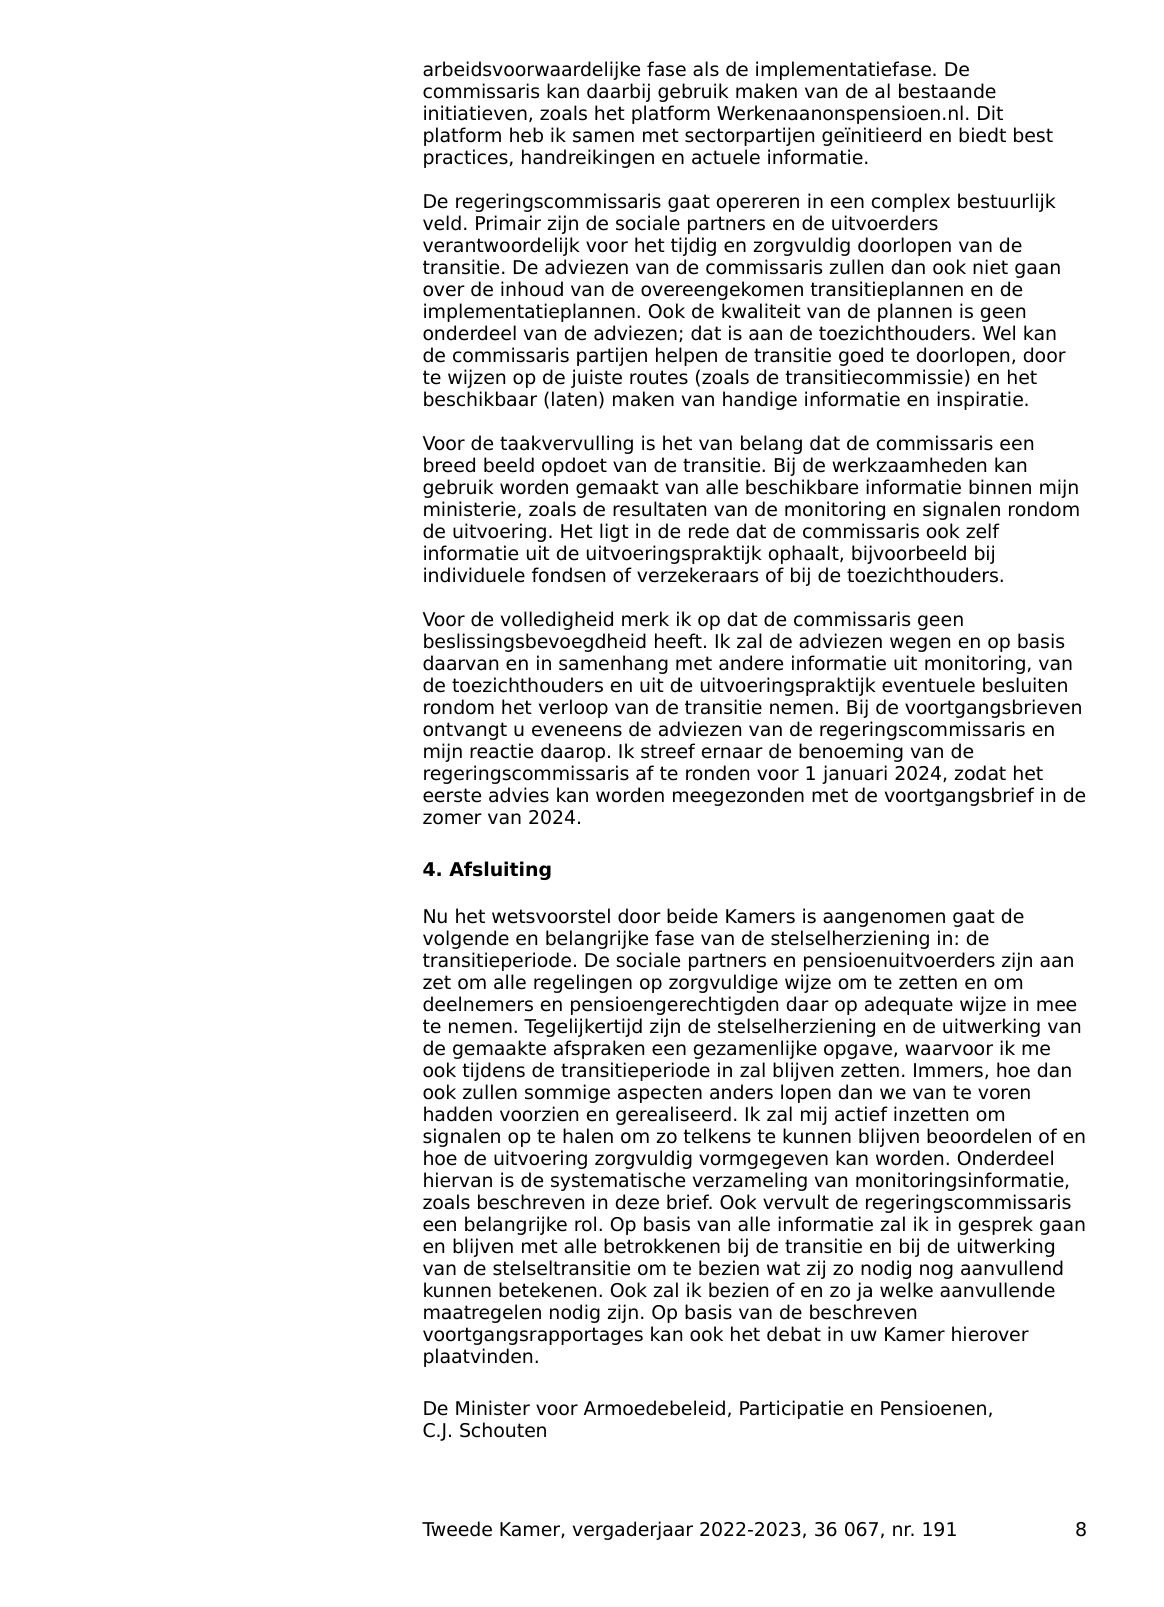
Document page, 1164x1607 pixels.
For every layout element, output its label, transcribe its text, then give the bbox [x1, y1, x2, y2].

text Voor de taakvervulling is het van belang dat de commissaris een breed beeld opdoet van de transitie. Bij de werkzaamheden kan gebruik worden gemaakt van alle beschikbare informatie binnen mijn ministerie, zoals de resultaten van de monitoring en signalen rondom de uitvoering. Het ligt in de rede dat de commissaris ook zelf informatie uit de uitvoeringspraktijk ophaalt, bijvoorbeeld bij individuele fondsen of verzekeraars of bij de toezichthouders. [422, 433, 1087, 587]
text arbeidsvoorwaardelijke fase als de implementatiefase. De commissaris kan daarbij gebruik maken van de al bestaande initiatieven, zoals het platform Werkenaanonspensioen.nl. Dit platform heb ik samen met sectorpartijen geïnitieerd en biedt best practices, handreikingen en actuele informatie. [422, 59, 1087, 169]
text De regeringscommissaris gaat opereren in een complex bestuurlijk veld. Primair zijn de sociale partners en de uitvoerders verantwoordelijk voor het tijdig en zorgvuldig doorlopen van de transitie. De adviezen van de commissaris zullen dan ook niet gaan over de inhoud van de overeengekomen transitieplannen en de implementatieplannen. Ook de kwaliteit van de plannen is geen onderdeel van de adviezen; dat is aan de toezichthouders. Wel kan de commissaris partijen helpen de transitie goed te doorlopen, door te wijzen op de juiste routes (zoals de transitiecommissie) en het beschikbaar (laten) maken van handige informatie en inspiratie. [422, 191, 1087, 411]
text Nu het wetsvoorstel door beide Kamers is aangenomen gaat de volgende en belangrijke fase van de stelselherziening in: de transitieperiode. De sociale partners en pensioenuitvoerders zijn aan zet om alle regelingen op zorgvuldige wijze om te zetten en om deelnemers en pensioengerechtigden daar op adequate wijze in mee te nemen. Tegelijkertijd zijn de stelselherziening en de uitwerking van de gemaakte afspraken een gezamenlijke opgave, waarvoor ik me ook tijdens de transitieperiode in zal blijven zetten. Immers, hoe dan ook zullen sommige aspecten anders lopen dan we van te voren hadden voorzien en gerealiseerd. Ik zal mij actief inzetten om signalen op te halen om zo telkens te kunnen blijven beoordelen of en hoe de uitvoering zorgvuldig vormgegeven kan worden. Onderdeel hiervan is de systematische verzameling van monitoringsinformatie, zoals beschreven in deze brief. Ook vervult de regeringscommissaris een belangrijke rol. Op basis van alle informatie zal ik in gesprek gaan en blijven met alle betrokkenen bij de transitie en bij de uitwerking van de stelseltransitie om te bezien wat zij zo nodig nog aanvullend kunnen betekenen. Ook zal ik bezien of en zo ja welke aanvullende maatregelen nodig zijn. Op basis van de beschreven voortgangsrapportages kan ook het debat in uw Kamer hierover plaatvinden. [422, 906, 1087, 1367]
subtitle 4. Afsluiting [422, 859, 1087, 881]
text De Minister voor Armoedebeleid, Participatie en Pensioenen, C.J. Schouten [422, 1397, 1087, 1441]
text Voor de volledigheid merk ik op dat de commissaris geen beslissingsbevoegdheid heeft. Ik zal de adviezen wegen en op basis daarvan en in samenhang met andere informatie uit monitoring, van de toezichthouders en uit de uitvoeringspraktijk eventuele besluiten rondom het verloop van de transitie nemen. Bij de voortgangsbrieven ontvangt u eveneens de adviezen van de regeringscommissaris en mijn reactie daarop. Ik streef ernaar de benoeming van de regeringscommissaris af te ronden voor 1 januari 2024, zodat het eerste advies kan worden meegezonden met de voortgangsbrief in de zomer van 2024. [422, 609, 1087, 829]
